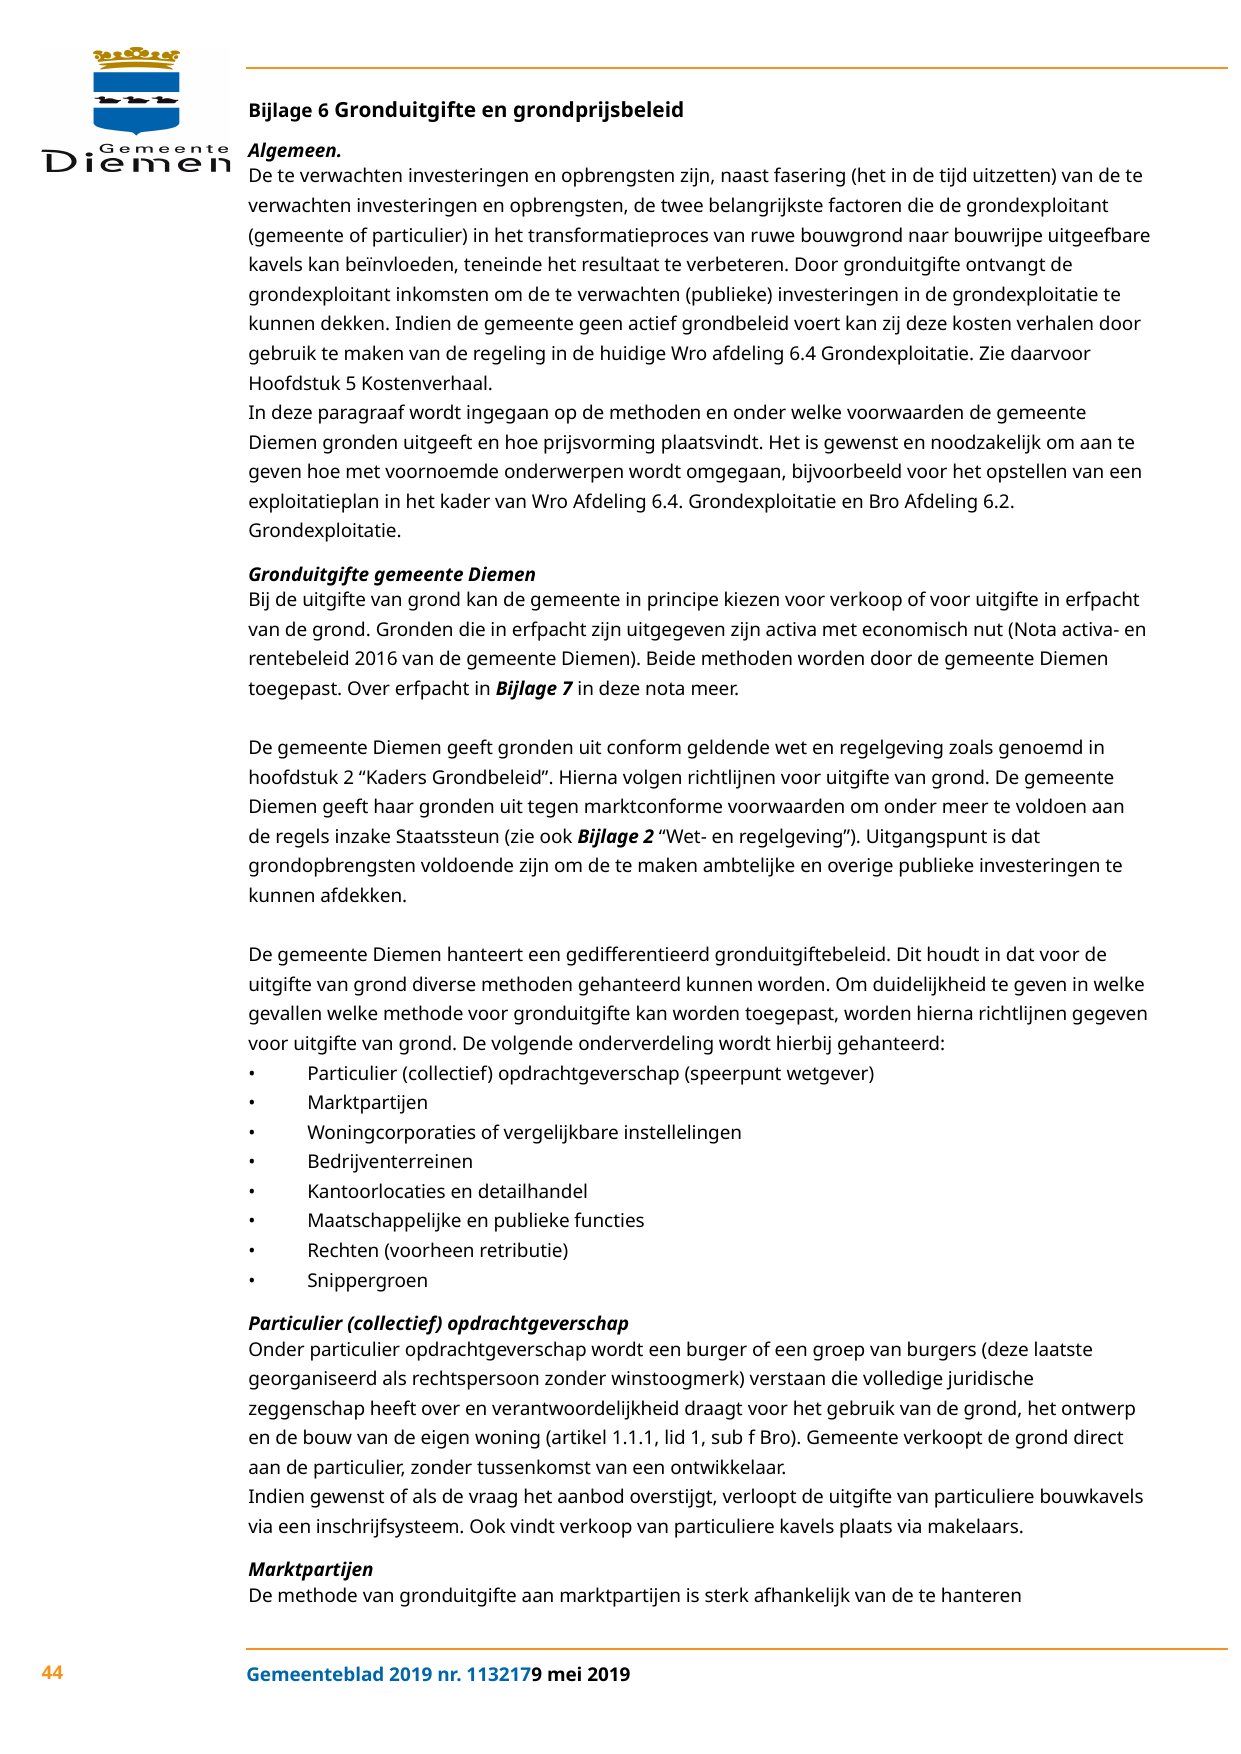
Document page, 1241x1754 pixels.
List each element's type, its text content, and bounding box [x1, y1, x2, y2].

text De gemeente Diemen hanteert een gedifferentieerd gronduitgiftebeleid. Dit houdt in dat voor de uitgifte van grond diverse methoden gehanteerd kunnen worden. Om duidelijkheid te geven in welke gevallen welke methode voor gronduitgifte kan worden toegepast, worden hierna richtlijnen gegeven voor uitgifte van grond. De volgende onderverdeling wordt hierbij gehanteerd: [248, 941, 1152, 1056]
list Snippergroen [248, 1267, 1152, 1293]
text Bij de uitgifte van grond kan de gemeente in principe kiezen voor verkoop of voor uitgifte in erfpacht van de grond. Gronden die in erfpacht zijn uitgegeven zijn activa met economisch nut (Nota activa- en rentebeleid 2016 van de gemeente Diemen). Beide methoden worden door de gemeente Diemen toegepast. Over erfpacht in Bijlage 7 in deze nota meer. [248, 586, 1152, 701]
text Onder particulier opdrachtgeverschap wordt een burger of een groep van burgers (deze laatste georganiseerd als rechtspersoon zonder winstoogmerk) verstaan die volledige juridische zeggenschap heeft over en verantwoordelijkheid draagt voor het gebruik van de grond, het ontwerp en de bouw van de eigen woning (artikel 1.1.1, lid 1, sub f Bro). Gemeente verkoopt de grond direct aan de particulier, zonder tussenkomst van een ontwikkelaar. [248, 1336, 1152, 1480]
picture [41, 47, 231, 172]
text Indien gewenst of als de vraag het aanbod overstijgt, verloopt de uitgifte van particuliere bouwkavels via een inschrijfsysteem. Ook vindt verkoop van particuliere kavels plaats via makelaars. [248, 1484, 1152, 1539]
list Bedrijventerreinen [248, 1148, 1152, 1174]
list Maatschappelijke en publieke functies [248, 1208, 1152, 1233]
list Particulier (collectief) opdrachtgeverschap (speerpunt wetgever) [248, 1060, 1152, 1086]
text Particulier (collectief) opdrachtgeverschap [248, 1310, 1152, 1336]
list Kantoorlocaties en detailhandel [248, 1178, 1152, 1204]
text De gemeente Diemen geeft gronden uit conform geldende wet en regelgeving zoals genoemd in hoofdstuk 2 “Kaders Grondbeleid”. Hierna volgen richtlijnen voor uitgifte van grond. De gemeente Diemen geeft haar gronden uit tegen marktconforme voorwaarden om onder meer te voldoen aan de regels inzake Staatssteun (zie ook Bijlage 2 “Wet- en regelgeving”). Uitgangspunt is dat grondopbrengsten voldoende zijn om de te maken ambtelijke en overige publieke investeringen te kunnen afdekken. [248, 734, 1152, 908]
text Marktpartijen [248, 1556, 1152, 1582]
list Marktpartijen [248, 1089, 1152, 1115]
list Woningcorporaties of vergelijkbare instellelingen [248, 1119, 1152, 1145]
text De te verwachten investeringen en opbrengsten zijn, naast fasering (het in de tijd uitzetten) van de te verwachten investeringen en opbrengsten, de twee belangrijkste factoren die de grondexploitant (gemeente of particulier) in het transformatieproces van ruwe bouwgrond naar bouwrijpe uitgeefbare kavels kan beïnvloeden, teneinde het resultaat te verbeteren. Door gronduitgifte ontvangt de grondexploitant inkomsten om de te verwachten (publieke) investeringen in de grondexploitatie te kunnen dekken. Indien de gemeente geen actief grondbeleid voert kan zij deze kosten verhalen door gebruik te maken van de regeling in de huidige Wro afdeling 6.4 Grondexploitatie. Zie daarvoor Hoofdstuk 5 Kostenverhaal. [248, 163, 1152, 395]
text De methode van gronduitgifte aan marktpartijen is sterk afhankelijk van de te hanteren [248, 1582, 1152, 1608]
text Bijlage 6 Gronduitgifte en grondprijsbeleid [248, 95, 1152, 123]
text In deze paragraaf wordt ingegaan op de methoden en onder welke voorwaarden de gemeente Diemen gronden uitgeeft en hoe prijsvorming plaatsvindt. Het is gewenst en noodzakelijk om aan te geven hoe met voornoemde onderwerpen wordt omgegaan, bijvoorbeeld voor het opstellen van een exploitatieplan in het kader van Wro Afdeling 6.4. Grondexploitatie en Bro Afdeling 6.2. Grondexploitatie. [248, 399, 1152, 543]
list Rechten (voorheen retributie) [248, 1237, 1152, 1263]
text Gronduitgifte gemeente Diemen [248, 561, 1152, 586]
text Algemeen. [248, 137, 1152, 163]
